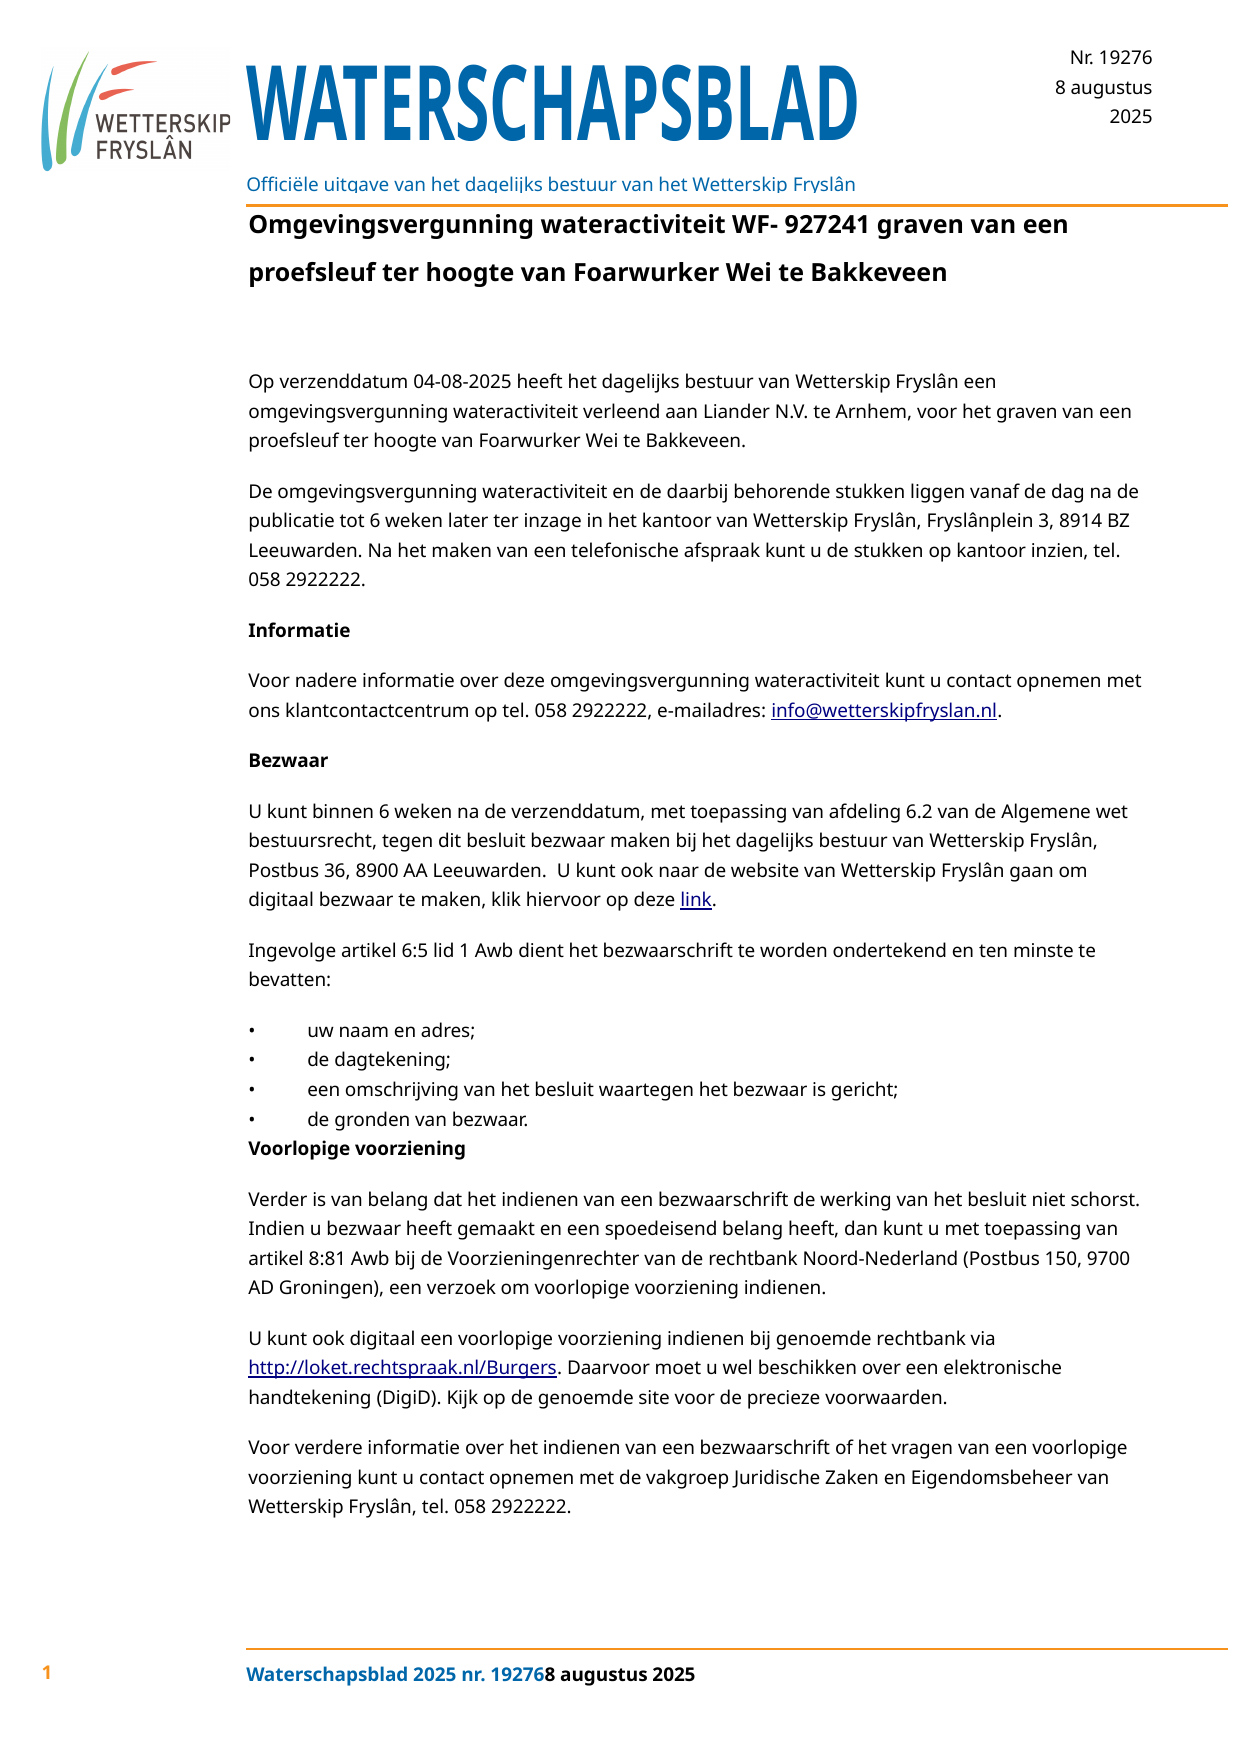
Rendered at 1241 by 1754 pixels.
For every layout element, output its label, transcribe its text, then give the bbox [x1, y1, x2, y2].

text U kunt ook digitaal een voorlopige voorziening indienen bij genoemde rechtbank via http://loket.rechtspraak.nl/Burgers. Daarvoor moet u wel beschikken over een elektronische handtekening (DigiD). Kijk op de genoemde site voor de precieze voorwaarden. [248, 1325, 1152, 1410]
text Voorlopige voorziening [248, 1135, 1152, 1161]
text Informatie [248, 617, 1152, 643]
text U kunt binnen 6 weken na de verzenddatum, met toepassing van afdeling 6.2 van de Algemene wet bestuursrecht, tegen dit besluit bezwaar maken bij het dagelijks bestuur van Wetterskip Fryslân, Postbus 36, 8900 AA Leeuwarden. U kunt ook naar de website van Wetterskip Fryslân gaan om digitaal bezwaar te maken, klik hiervoor op deze link. [248, 798, 1152, 912]
list een omschrijving van het besluit waartegen het bezwaar is gericht; [248, 1076, 1152, 1102]
list uw naam en adres; [248, 1017, 1152, 1043]
list de gronden van bezwaar. [248, 1106, 1152, 1132]
text Bezwaar [248, 747, 1152, 773]
text Ingevolge artikel 6:5 lid 1 Awb dient het bezwaarschrift te worden ondertekend en ten minste te bevatten: [248, 937, 1152, 992]
text Omgevingsvergunning wateractiviteit WF- 927241 graven van een proefsleuf ter hoogte van Foarwurker Wei te Bakkeveen [248, 207, 1152, 288]
text Verder is van belang dat het indienen van een bezwaarschrift de werking van het besluit niet schorst. Indien u bezwaar heeft gemaakt en een spoedeisend belang heeft, dan kunt u met toepassing van artikel 8:81 Awb bij de Voorzieningenrechter van de rechtbank Noord-Nederland (Postbus 150, 9700 AD Groningen), een verzoek om voorlopige voorziening indienen. [248, 1186, 1152, 1300]
text Voor verdere informatie over het indienen van een bezwaarschrift of het vragen van een voorlopige voorziening kunt u contact opnemen met de vakgroep Juridische Zaken en Eigendomsbeheer van Wetterskip Fryslân, tel. 058 2922222. [248, 1434, 1152, 1519]
text Voor nadere informatie over deze omgevingsvergunning wateractiviteit kunt u contact opnemen met ons klantcontactcentrum op tel. 058 2922222, e-mailadres: info@wetterskipfryslan.nl. [248, 667, 1152, 723]
text Op verzenddatum 04-08-2025 heeft het dagelijks bestuur van Wetterskip Fryslân een omgevingsvergunning wateractiviteit verleend aan Liander N.V. te Arnhem, voor het graven van een proefsleuf ter hoogte van Foarwurker Wei te Bakkeveen. [248, 368, 1152, 453]
text De omgevingsvergunning wateractiviteit en de daarbij behorende stukken liggen vanaf de dag na de publicatie tot 6 weken later ter inzage in het kantoor van Wetterskip Fryslân, Fryslânplein 3, 8914 BZ Leeuwarden. Na het maken van een telefonische afspraak kunt u de stukken op kantoor inzien, tel. 058 2922222. [248, 478, 1152, 592]
picture [41, 47, 231, 172]
list de dagtekening; [248, 1047, 1152, 1072]
